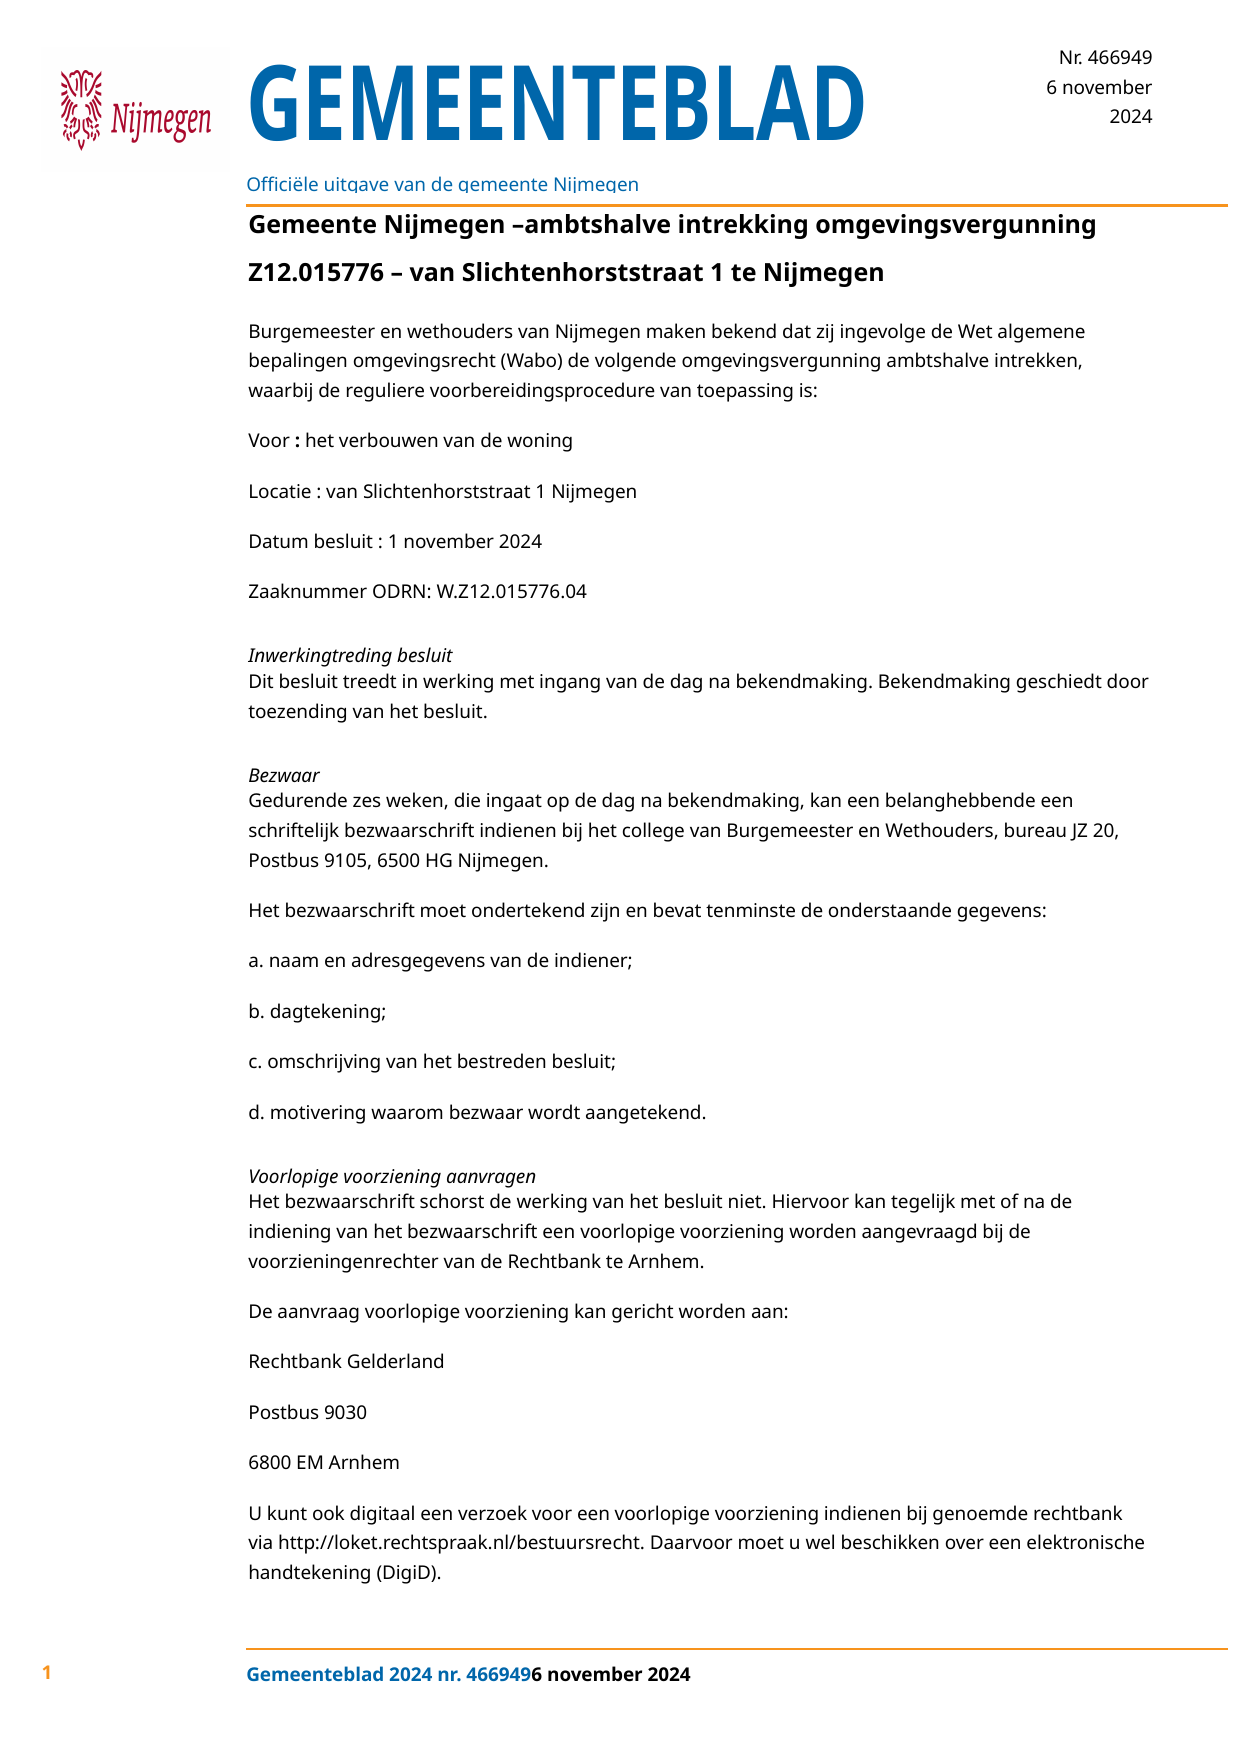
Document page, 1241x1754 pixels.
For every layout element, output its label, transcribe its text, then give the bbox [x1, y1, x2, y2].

text Het bezwaarschrift schorst de werking van het besluit niet. Hiervoor kan tegelijk met of na de indiening van het bezwaarschrift een voorlopige voorziening worden aangevraagd bij de voorzieningenrechter van de Rechtbank te Arnhem. [248, 1189, 1152, 1273]
text d. motivering waarom bezwaar wordt aangetekend. [248, 1099, 1152, 1125]
text Locatie : van Slichtenhorststraat 1 Nijmegen [248, 478, 1152, 504]
text Rechtbank Gelderland [248, 1349, 1152, 1374]
picture [41, 47, 231, 172]
text Dit besluit treedt in werking met ingang van de dag na bekendmaking. Bekendmaking geschiedt door toezending van het besluit. [248, 668, 1152, 724]
text c. omschrijving van het bestreden besluit; [248, 1048, 1152, 1074]
text Datum besluit : 1 november 2024 [248, 528, 1152, 554]
text Voor : het verbouwen van de woning [248, 427, 1152, 453]
text De aanvraag voorlopige voorziening kan gericht worden aan: [248, 1298, 1152, 1324]
text 6800 EM Arnhem [248, 1449, 1152, 1475]
text Het bezwaarschrift moet ondertekend zijn en bevat tenminste de onderstaande gegevens: [248, 897, 1152, 923]
text Inwerkingtreding besluit [248, 643, 1152, 668]
text Gedurende zes weken, die ingaat op de dag na bekendmaking, kan een belanghebbende een schriftelijk bezwaarschrift indienen bij het college van Burgemeester en Wethouders, bureau JZ 20, Postbus 9105, 6500 HG Nijmegen. [248, 788, 1152, 873]
text U kunt ook digitaal een verzoek voor een voorlopige voorziening indienen bij genoemde rechtbank via http://loket.rechtspraak.nl/bestuursrecht. Daarvoor moet u wel beschikken over een elektronische handtekening (DigiD). [248, 1500, 1152, 1585]
text Bezwaar [248, 762, 1152, 788]
text a. naam en adresgegevens van de indiener; [248, 948, 1152, 973]
text Gemeente Nijmegen –ambtshalve intrekking omgevingsvergunning Z12.015776 – van Slichtenhorststraat 1 te Nijmegen [248, 207, 1152, 288]
text Postbus 9030 [248, 1399, 1152, 1425]
text Burgemeester en wethouders van Nijmegen maken bekend dat zij ingevolge de Wet algemene bepalingen omgevingsrecht (Wabo) de volgende omgevingsvergunning ambtshalve intrekken, waarbij de reguliere voorbereidingsprocedure van toepassing is: [248, 318, 1152, 403]
text Voorlopige voorziening aanvragen [248, 1163, 1152, 1189]
text Zaaknummer ODRN: W.Z12.015776.04 [248, 579, 1152, 604]
text b. dagtekening; [248, 998, 1152, 1024]
